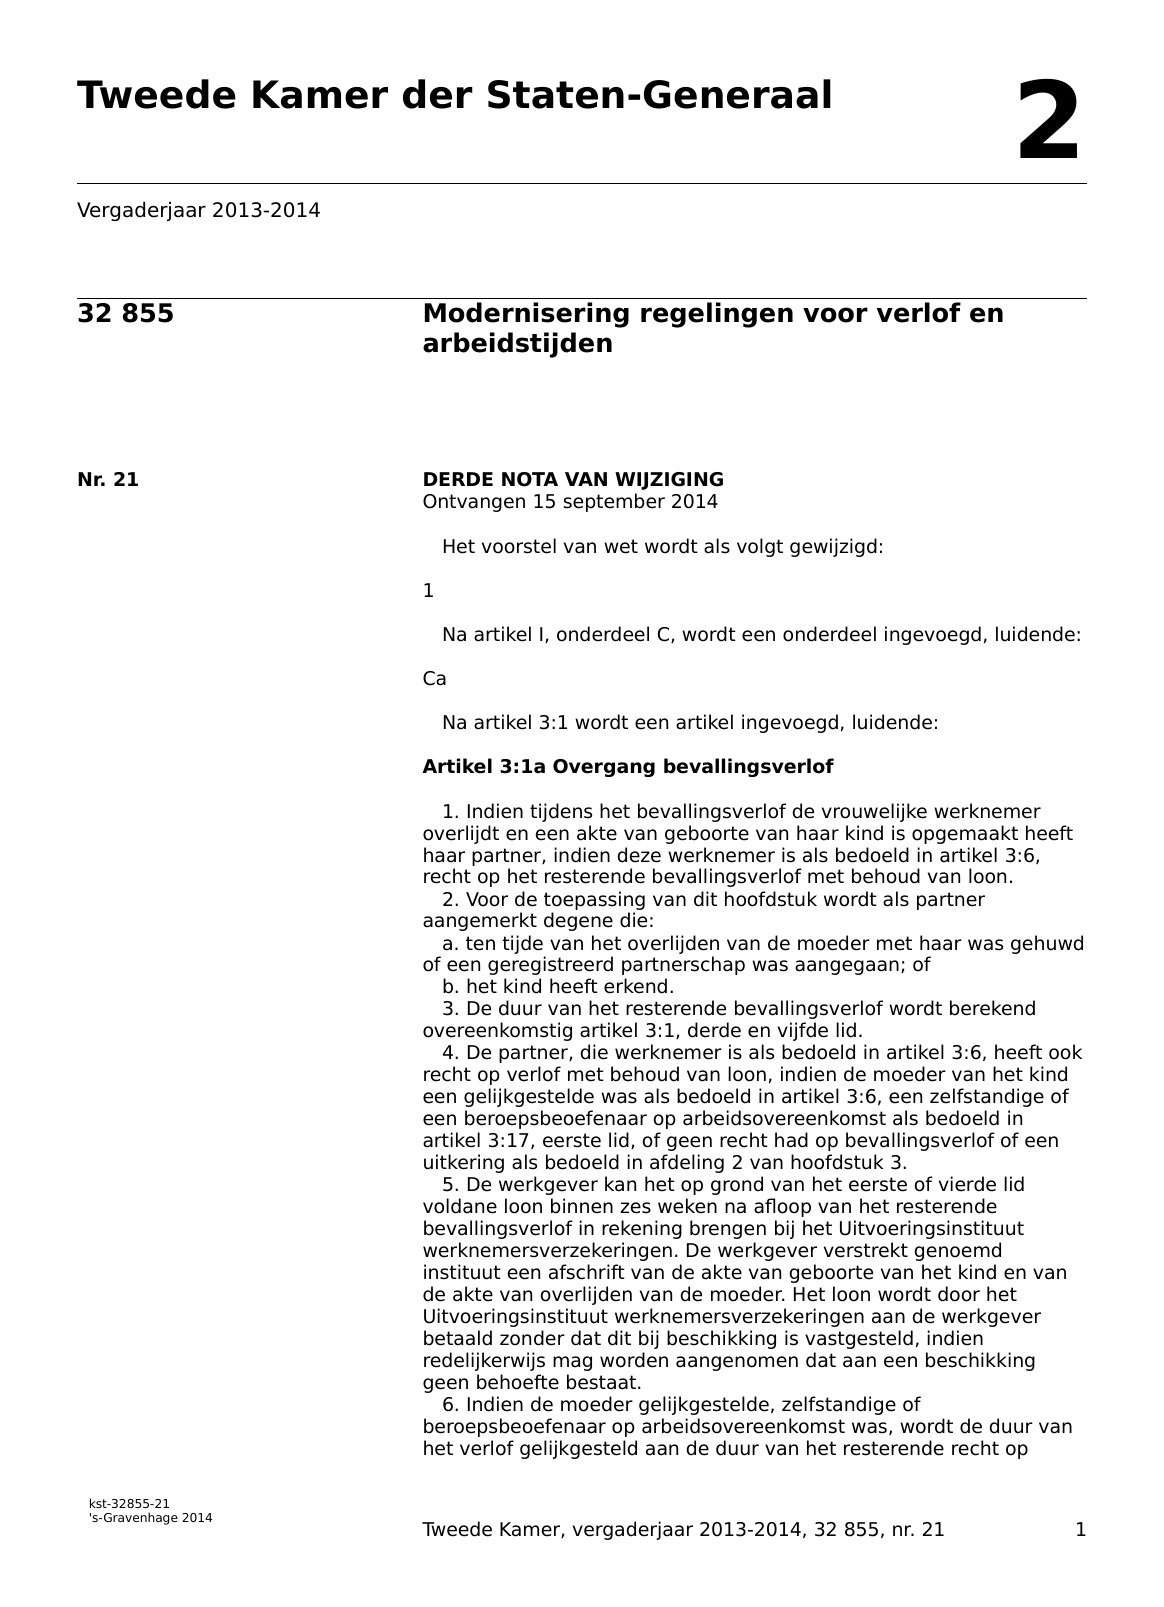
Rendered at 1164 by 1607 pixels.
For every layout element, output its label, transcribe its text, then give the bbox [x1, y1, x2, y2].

table_cell Vergaderjaar 2013-2014 [77, 184, 1087, 298]
text 4. De partner, die werknemer is als bedoeld in artikel 3:6, heeft ook recht op verlof met behoud van loon, indien de moeder van het kind een gelijkgestelde was als bedoeld in artikel 3:6, een zelfstandige of een beroepsbeoefenaar op arbeidsovereenkomst als bedoeld in artikel 3:17, eerste lid, of geen recht had op bevallingsverlof of een uitkering als bedoeld in afdeling 2 van hoofdstuk 3. [422, 1042, 1087, 1174]
text 2. Voor de toepassing van dit hoofdstuk wordt als partner aangemerkt degene die: [422, 888, 1087, 932]
table_header 2 [886, 59, 1087, 183]
text 3. De duur van het resterende bevallingsverlof wordt berekend overeenkomstig artikel 3:1, derde en vijfde lid. [422, 998, 1087, 1042]
table_header Tweede Kamer der Staten-Generaal [77, 59, 886, 183]
text b. het kind heeft erkend. [422, 976, 1087, 998]
text 6. Indien de moeder gelijkgestelde, zelfstandige of beroepsbeoefenaar op arbeidsovereenkomst was, wordt de duur van het verlof gelijkgesteld aan de duur van het resterende recht op [422, 1394, 1087, 1460]
subtitle 1 [422, 580, 1087, 602]
text Het voorstel van wet wordt als volgt gewijzigd: [422, 536, 1087, 557]
text Na artikel 3:1 wordt een artikel ingevoegd, luidende: [422, 712, 1087, 734]
text 5. De werkgever kan het op grond van het eerste of vierde lid voldane loon binnen zes weken na afloop van het resterende bevallingsverlof in rekening brengen bij het Uitvoeringsinstituut werknemersverzekeringen. De werkgever verstrekt genoemd instituut een afschrift van de akte van geboorte van het kind en van de akte van overlijden van de moeder. Het loon wordt door het Uitvoeringsinstituut werknemersverzekeringen aan de werkgever betaald zonder dat dit bij beschikking is vastgesteld, indien redelijkerwijs mag worden aangenomen dat aan een beschikking geen behoefte bestaat. [422, 1174, 1087, 1394]
text 's-Gravenhage 2014 [88, 1511, 323, 1525]
subtitle Artikel 3:1a Overgang bevallingsverlof [422, 756, 1087, 778]
text kst-32855-21 [88, 1497, 323, 1511]
text Ontvangen 15 september 2014 [422, 491, 1087, 513]
subtitle Ca [422, 668, 1087, 690]
text a. ten tijde van het overlijden van de moeder met haar was gehuwd of een geregistreerd partnerschap was aangegaan; of [422, 932, 1087, 976]
subtitle 32 855 Modernisering regelingen voor verlof en arbeidstijden [77, 299, 1087, 358]
text 1. Indien tijdens het bevallingsverlof de vrouwelijke werknemer overlijdt en een akte van geboorte van haar kind is opgemaakt heeft haar partner, indien deze werknemer is als bedoeld in artikel 3:6, recht op het resterende bevallingsverlof met behoud van loon. [422, 801, 1087, 888]
subtitle Nr. 21 DERDE NOTA VAN WIJZIGING [77, 469, 1087, 491]
text Na artikel I, onderdeel C, wordt een onderdeel ingevoegd, luidende: [422, 624, 1087, 646]
